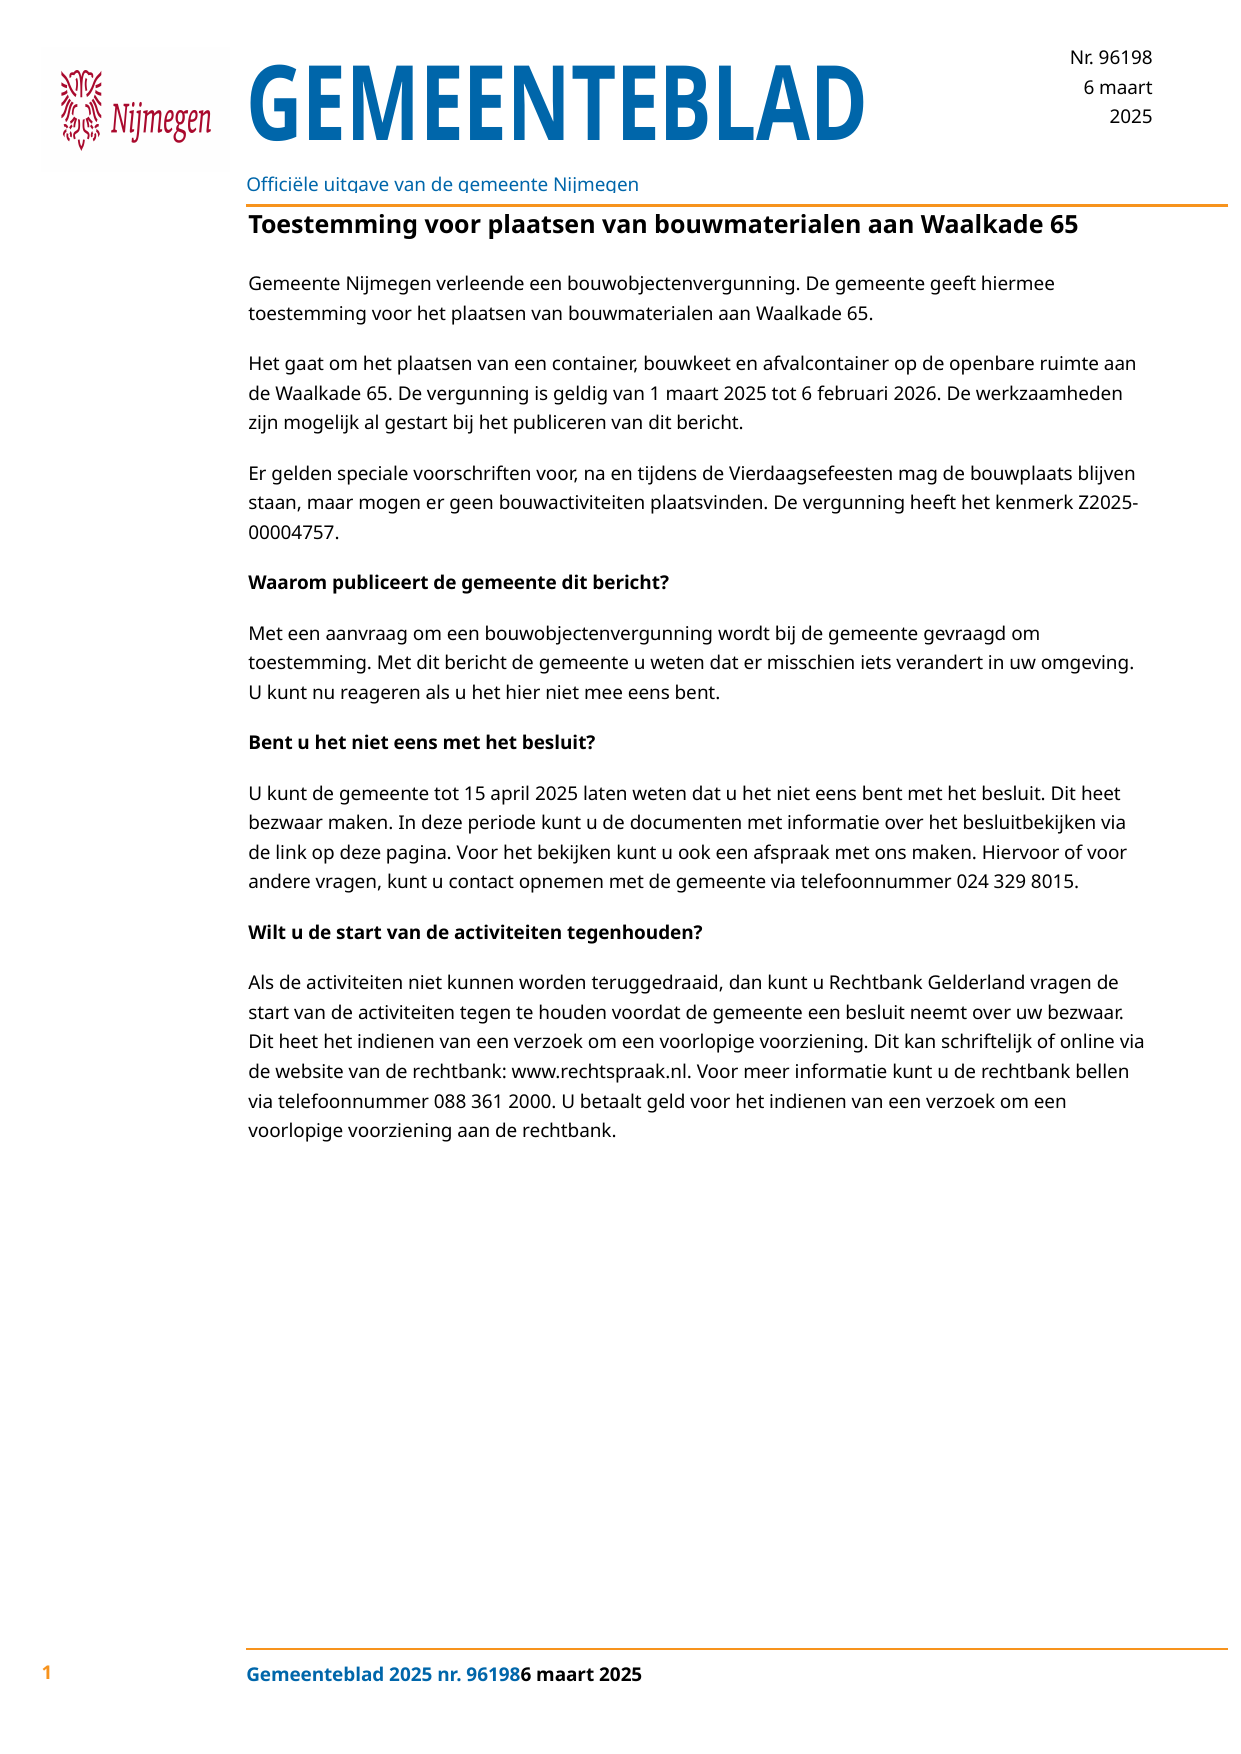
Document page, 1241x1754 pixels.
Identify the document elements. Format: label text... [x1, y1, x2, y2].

text Met een aanvraag om een bouwobjectenvergunning wordt bij de gemeente gevraagd om toestemming. Met dit bericht de gemeente u weten dat er misschien iets verandert in uw omgeving. U kunt nu reageren als u het hier niet mee eens bent. [248, 620, 1152, 705]
text Waarom publiceert de gemeente dit bericht? [248, 569, 1152, 595]
picture [41, 47, 231, 172]
text Als de activiteiten niet kunnen worden teruggedraaid, dan kunt u Rechtbank Gelderland vragen de start van de activiteiten tegen te houden voordat de gemeente een besluit neemt over uw bezwaar. Dit heet het indienen van een verzoek om een voorlopige voorziening. Dit kan schriftelijk of online via de website van de rechtbank: www.rechtspraak.nl. Voor meer informatie kunt u de rechtbank bellen via telefoonnummer 088 361 2000. U betaalt geld voor het indienen van een verzoek om een voorlopige voorziening aan de rechtbank. [248, 969, 1152, 1143]
text Er gelden speciale voorschriften voor, na en tijdens de Vierdaagsefeesten mag de bouwplaats blijven staan, maar mogen er geen bouwactiviteiten plaatsvinden. De vergunning heeft het kenmerk Z2025-00004757. [248, 460, 1152, 545]
text Het gaat om het plaatsen van een container, bouwkeet en afvalcontainer op de openbare ruimte aan de Waalkade 65. De vergunning is geldig van 1 maart 2025 tot 6 februari 2026. De werkzaamheden zijn mogelijk al gestart bij het publiceren van dit bericht. [248, 350, 1152, 435]
text Gemeente Nijmegen verleende een bouwobjectenvergunning. De gemeente geeft hiermee toestemming voor het plaatsen van bouwmaterialen aan Waalkade 65. [248, 270, 1152, 326]
text Wilt u de start van de activiteiten tegenhouden? [248, 919, 1152, 945]
text Bent u het niet eens met het besluit? [248, 729, 1152, 755]
text U kunt de gemeente tot 15 april 2025 laten weten dat u het niet eens bent met het besluit. Dit heet bezwaar maken. In deze periode kunt u de documenten met informatie over het besluitbekijken via de link op deze pagina. Voor het bekijken kunt u ook een afspraak met ons maken. Hiervoor of voor andere vragen, kunt u contact opnemen met de gemeente via telefoonnummer 024 329 8015. [248, 780, 1152, 894]
text Toestemming voor plaatsen van bouwmaterialen aan Waalkade 65 [248, 207, 1152, 241]
